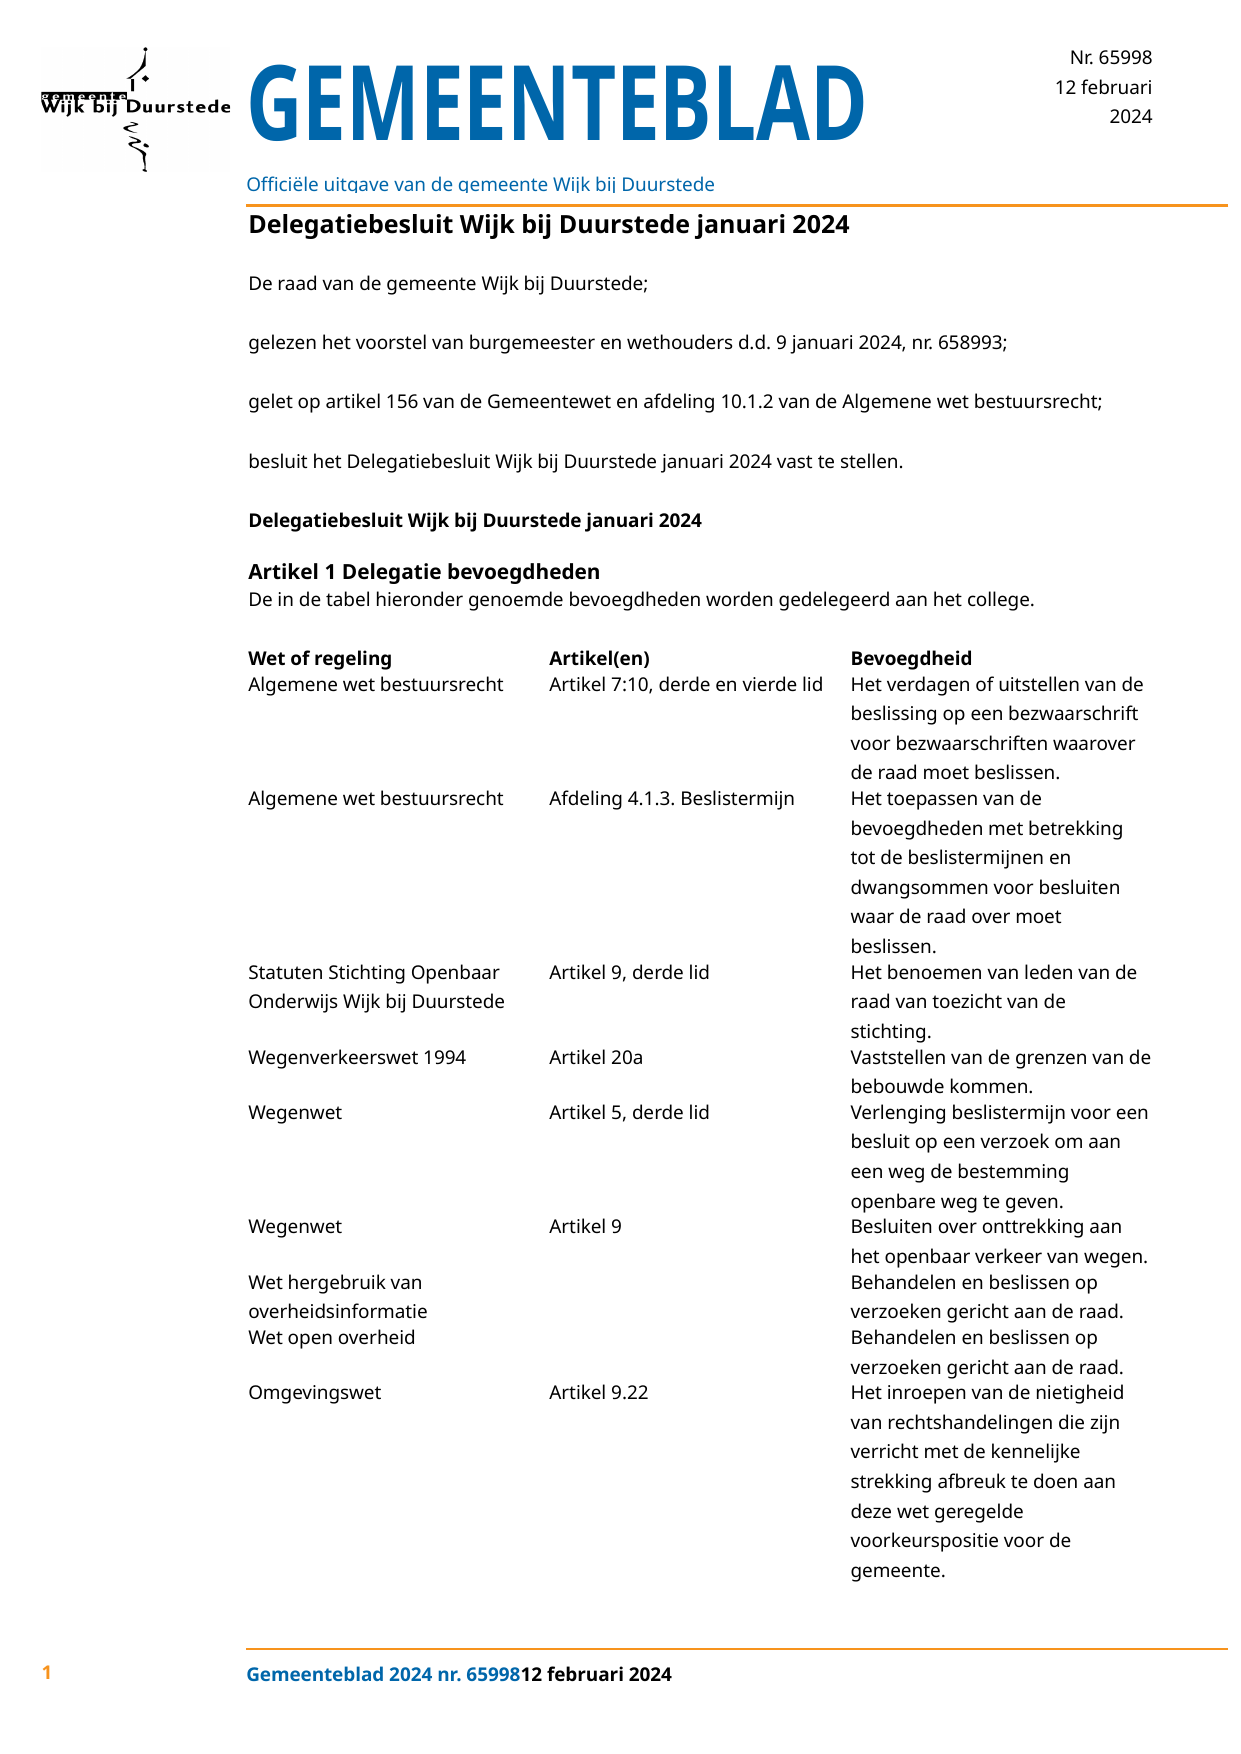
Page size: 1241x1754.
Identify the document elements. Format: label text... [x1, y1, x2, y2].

table_cell Omgevingswet [248, 1380, 549, 1583]
table_cell Statuten Stichting Openbaar Onderwijs Wijk bij Duurstede [248, 959, 549, 1044]
text De raad van de gemeente Wijk bij Duurstede; [248, 270, 1152, 296]
table_cell Vaststellen van de grenzen van de bebouwde kommen. [850, 1044, 1152, 1099]
table_cell Artikel 9 [549, 1214, 850, 1269]
text Delegatiebesluit Wijk bij Duurstede januari 2024 [248, 507, 1152, 533]
table_header Bevoegdheid [850, 645, 1152, 671]
table_cell Algemene wet bestuursrecht [248, 671, 549, 785]
table_cell Wegenwet [248, 1214, 549, 1269]
table_cell Wegenwet [248, 1099, 549, 1214]
table_cell Algemene wet bestuursrecht [248, 785, 549, 959]
table_cell Het benoemen van leden van de raad van toezicht van de stichting. [850, 959, 1152, 1044]
table_cell Het verdagen of uitstellen van de beslissing op een bezwaarschrift voor bezwaarschriften waarover de raad moet beslissen. [850, 671, 1152, 785]
table_cell Het inroepen van de nietigheid van rechtshandelingen die zijn verricht met de kennelijke strekking afbreuk te doen aan deze wet geregelde voorkeurspositie voor de gemeente. [850, 1380, 1152, 1583]
table_cell Artikel 20a [549, 1044, 850, 1099]
table_cell Artikel 5, derde lid [549, 1099, 850, 1214]
table_cell Artikel 7:10, derde en vierde lid [549, 671, 850, 785]
table_header Artikel(en) [549, 645, 850, 671]
table_cell Besluiten over onttrekking aan het openbaar verkeer van wegen. [850, 1214, 1152, 1269]
table_cell Artikel 9.22 [549, 1380, 850, 1583]
table_cell Wet open overheid [248, 1324, 549, 1379]
table_cell Verlenging beslistermijn voor een besluit op een verzoek om aan een weg de bestemming openbare weg te geven. [850, 1099, 1152, 1214]
table_cell Wegenverkeerswet 1994 [248, 1044, 549, 1099]
text gelezen het voorstel van burgemeester en wethouders d.d. 9 januari 2024, nr. 658993; [248, 329, 1152, 355]
text besluit het Delegatiebesluit Wijk bij Duurstede januari 2024 vast te stellen. [248, 448, 1152, 473]
table_cell Behandelen en beslissen op verzoeken gericht aan de raad. [850, 1269, 1152, 1324]
table_cell [549, 1269, 850, 1324]
text gelet op artikel 156 van de Gemeentewet en afdeling 10.1.2 van de Algemene wet bestuursrecht; [248, 389, 1152, 414]
table_cell Wet hergebruik van overheidsinformatie [248, 1269, 549, 1324]
picture [41, 47, 231, 172]
table_cell [549, 1324, 850, 1379]
table_cell Afdeling 4.1.3. Beslistermijn [549, 785, 850, 959]
table_cell Het toepassen van de bevoegdheden met betrekking tot de beslistermijnen en dwangsommen voor besluiten waar de raad over moet beslissen. [850, 785, 1152, 959]
text De in de tabel hieronder genoemde bevoegdheden worden gedelegeerd aan het college. [248, 586, 1152, 612]
table_cell Artikel 9, derde lid [549, 959, 850, 1044]
table_cell Behandelen en beslissen op verzoeken gericht aan de raad. [850, 1324, 1152, 1379]
text Artikel 1 Delegatie bevoegdheden [248, 557, 1152, 586]
table_header Wet of regeling [248, 645, 549, 671]
text Delegatiebesluit Wijk bij Duurstede januari 2024 [248, 207, 1152, 241]
